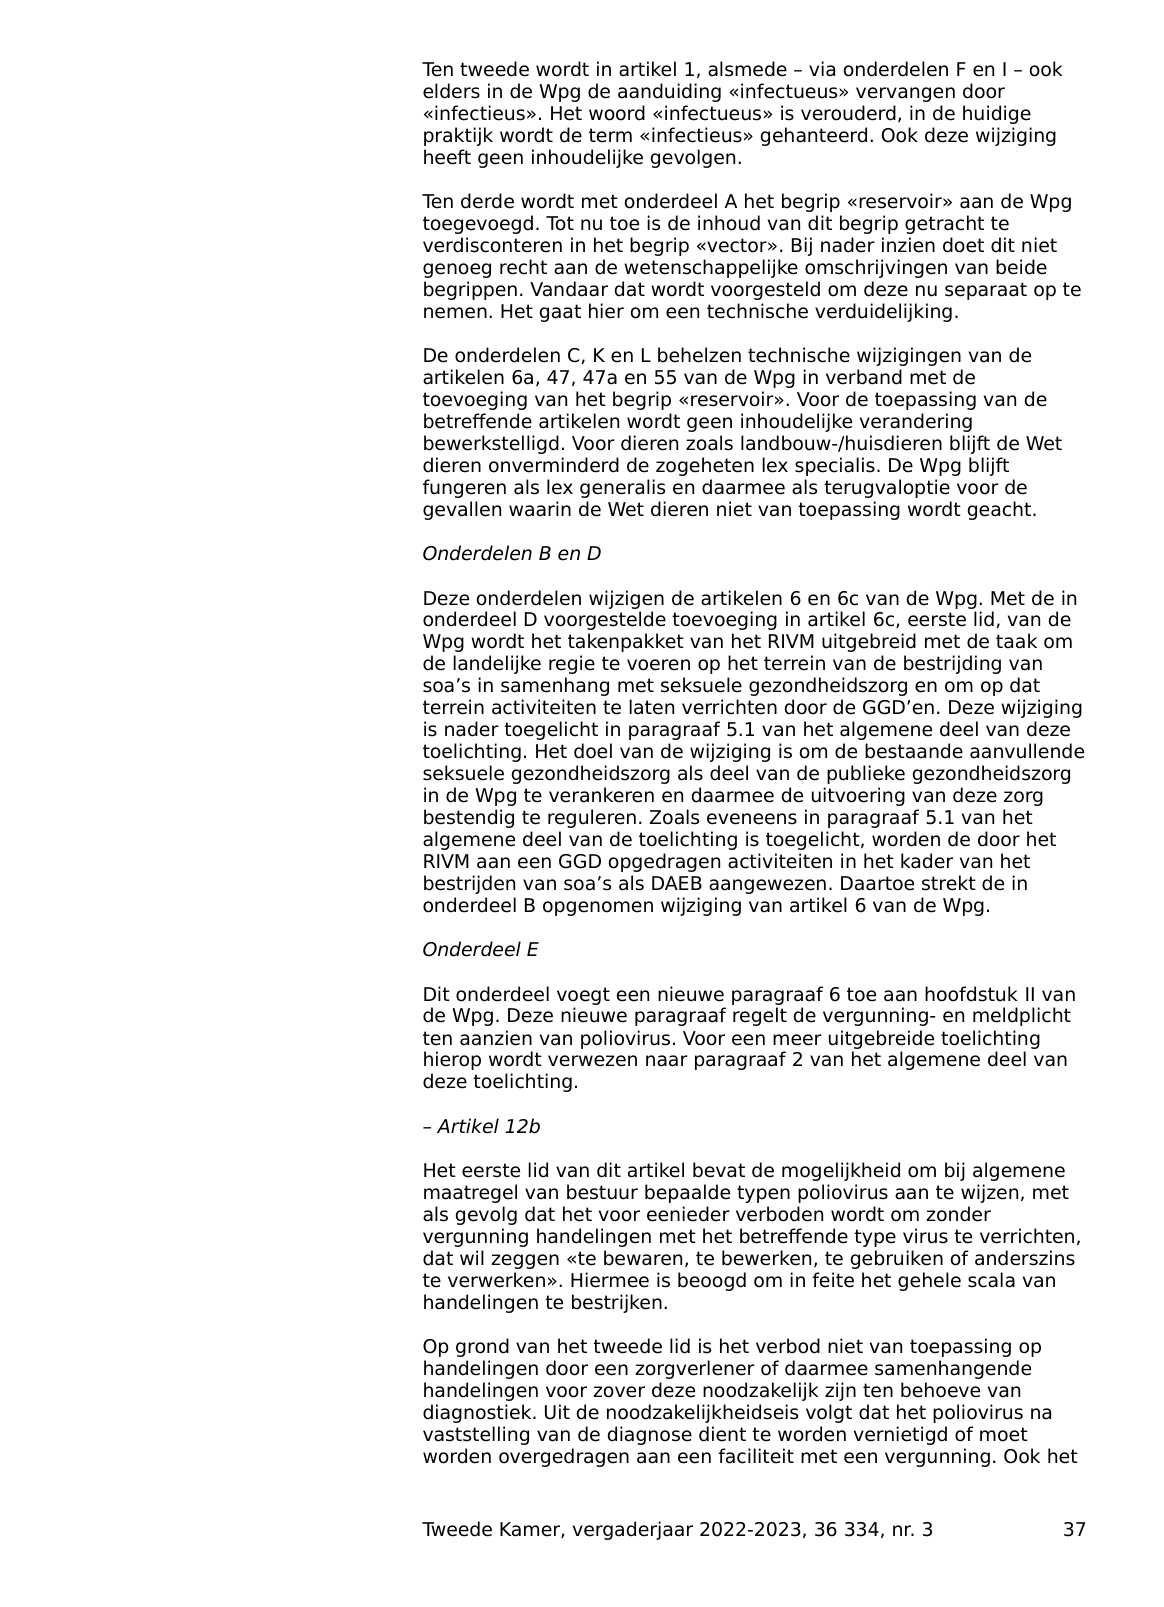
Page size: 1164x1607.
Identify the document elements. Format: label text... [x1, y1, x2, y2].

text Dit onderdeel voegt een nieuwe paragraaf 6 toe aan hoofdstuk II van de Wpg. Deze nieuwe paragraaf regelt de vergunning- en meldplicht ten aanzien van poliovirus. Voor een meer uitgebreide toelichting hierop wordt verwezen naar paragraaf 2 van het algemene deel van deze toelichting. [422, 983, 1087, 1093]
text Ten tweede wordt in artikel 1, alsmede – via onderdelen F en I – ook elders in de Wpg de aanduiding «infectueus» vervangen door «infectieus». Het woord «infectueus» is verouderd, in de huidige praktijk wordt de term «infectieus» gehanteerd. Ook deze wijziging heeft geen inhoudelijke gevolgen. [422, 59, 1087, 169]
text Deze onderdelen wijzigen de artikelen 6 en 6c van de Wpg. Met de in onderdeel D voorgestelde toevoeging in artikel 6c, eerste lid, van de Wpg wordt het takenpakket van het RIVM uitgebreid met de taak om de landelijke regie te voeren op het terrein van de bestrijding van soa’s in samenhang met seksuele gezondheidszorg en om op dat terrein activiteiten te laten verrichten door de GGD’en. Deze wijziging is nader toegelicht in paragraaf 5.1 van het algemene deel van deze toelichting. Het doel van de wijziging is om de bestaande aanvullende seksuele gezondheidszorg als deel van de publieke gezondheidszorg in de Wpg te verankeren en daarmee de uitvoering van deze zorg bestendig te reguleren. Zoals eveneens in paragraaf 5.1 van het algemene deel van de toelichting is toegelicht, worden de door het RIVM aan een GGD opgedragen activiteiten in het kader van het bestrijden van soa’s als DAEB aangewezen. Daartoe strekt de in onderdeel B opgenomen wijziging van artikel 6 van de Wpg. [422, 587, 1087, 917]
text Op grond van het tweede lid is het verbod niet van toepassing op handelingen door een zorgverlener of daarmee samenhangende handelingen voor zover deze noodzakelijk zijn ten behoeve van diagnostiek. Uit de noodzakelijkheidseis volgt dat het poliovirus na vaststelling van de diagnose dient te worden vernietigd of moet worden overgedragen aan een faciliteit met een vergunning. Ook het [422, 1336, 1087, 1468]
subtitle Onderdelen B en D [422, 543, 1087, 565]
text De onderdelen C, K en L behelzen technische wijzigingen van de artikelen 6a, 47, 47a en 55 van de Wpg in verband met de toevoeging van het begrip «reservoir». Voor de toepassing van de betreffende artikelen wordt geen inhoudelijke verandering bewerkstelligd. Voor dieren zoals landbouw-/huisdieren blijft de Wet dieren onverminderd de zogeheten lex specialis. De Wpg blijft fungeren als lex generalis en daarmee als terugvaloptie voor de gevallen waarin de Wet dieren niet van toepassing wordt geacht. [422, 345, 1087, 521]
text Het eerste lid van dit artikel bevat de mogelijkheid om bij algemene maatregel van bestuur bepaalde typen poliovirus aan te wijzen, met als gevolg dat het voor eenieder verboden wordt om zonder vergunning handelingen met het betreffende type virus te verrichten, dat wil zeggen «te bewaren, te bewerken, te gebruiken of anderszins te verwerken». Hiermee is beoogd om in feite het gehele scala van handelingen te bestrijken. [422, 1160, 1087, 1313]
text Ten derde wordt met onderdeel A het begrip «reservoir» aan de Wpg toegevoegd. Tot nu toe is de inhoud van dit begrip getracht te verdisconteren in het begrip «vector». Bij nader inzien doet dit niet genoeg recht aan de wetenschappelijke omschrijvingen van beide begrippen. Vandaar dat wordt voorgesteld om deze nu separaat op te nemen. Het gaat hier om een technische verduidelijking. [422, 191, 1087, 323]
subtitle Onderdeel E [422, 939, 1087, 961]
subtitle – Artikel 12b [422, 1116, 1087, 1137]
